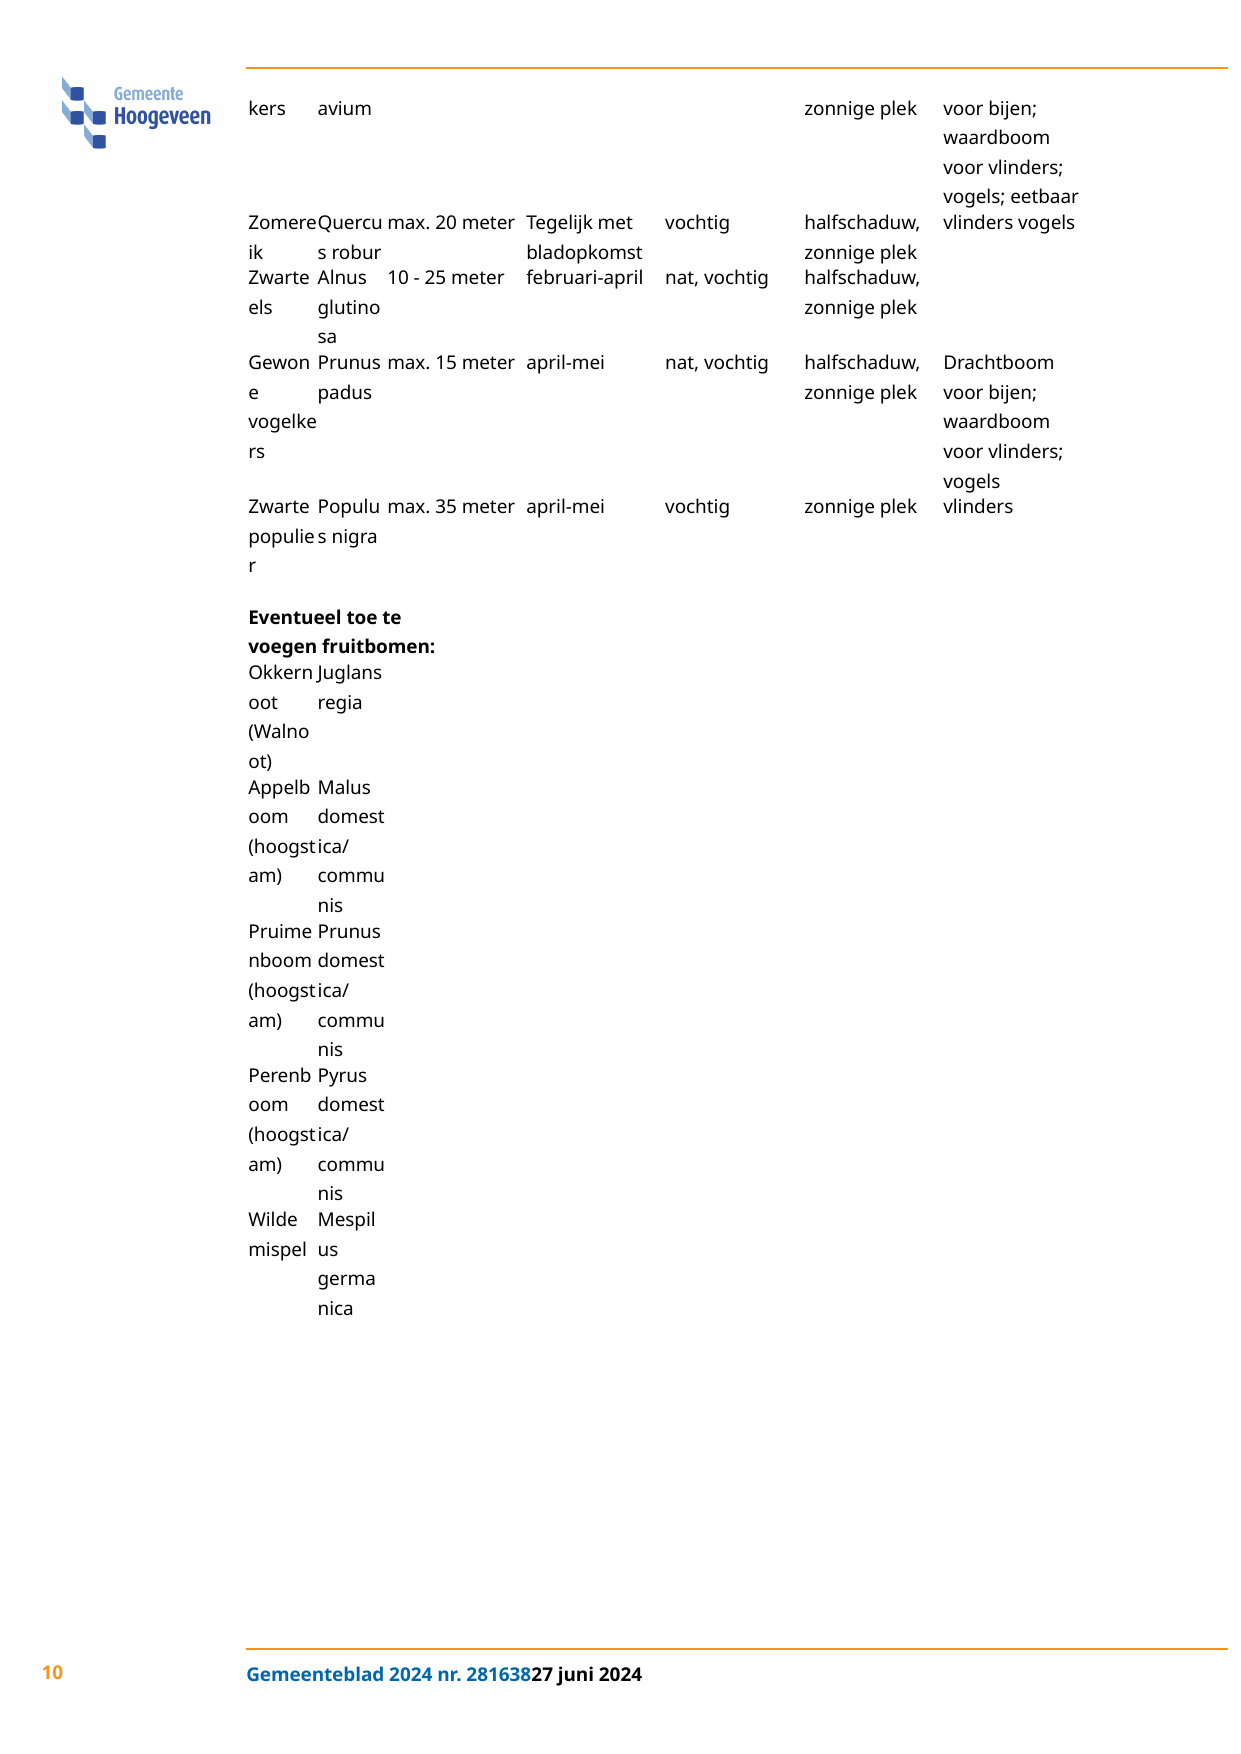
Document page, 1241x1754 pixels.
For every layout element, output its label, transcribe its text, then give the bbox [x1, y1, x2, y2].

table_cell [804, 1062, 943, 1206]
table_cell [804, 918, 943, 1062]
table_cell [943, 918, 1082, 1062]
table_cell vlinders [943, 494, 1082, 578]
table_cell kers [248, 95, 317, 209]
table_cell Prunus domestica/ communis [318, 918, 387, 1062]
table_cell Quercus robur [318, 209, 387, 264]
table_cell [1082, 95, 1152, 209]
table_cell [387, 579, 526, 604]
table_cell avium [318, 95, 387, 209]
table_cell [1082, 918, 1152, 1062]
table_cell [665, 774, 804, 918]
table_cell Drachtboom voor bijen; waardboom voor vlinders; vogels [943, 350, 1082, 493]
table_cell [526, 1206, 665, 1321]
table_cell Eventueel toe te voegen fruitbomen: [248, 604, 456, 659]
table_cell [804, 774, 943, 918]
table_cell [526, 660, 665, 774]
table_cell Appelboom (hoogstam) [248, 774, 317, 918]
table_cell [943, 1206, 1082, 1321]
table_cell Prunus padus [318, 350, 387, 493]
table_cell [387, 660, 526, 774]
table_cell [665, 660, 804, 774]
table_cell Tegelijk met bladopkomst [526, 209, 665, 264]
table_cell max. 15 meter [387, 350, 526, 493]
table_cell Alnus glutinosa [318, 265, 387, 349]
table_cell [1082, 774, 1152, 918]
table_cell Wilde mispel [248, 1206, 317, 1321]
table_cell 10 - 25 meter [387, 265, 526, 349]
table_cell [874, 604, 1013, 659]
table_cell [665, 1206, 804, 1321]
picture [41, 47, 231, 172]
table_cell [943, 579, 1082, 604]
table_cell Okkernoot (Walnoot) [248, 660, 317, 774]
table_cell [1082, 1206, 1152, 1321]
table_cell Gewone vogelkers [248, 350, 317, 493]
table_cell [735, 604, 873, 659]
table_cell Perenboom (hoogstam) [248, 1062, 317, 1206]
table_cell [318, 579, 387, 604]
table_cell zonnige plek [804, 494, 943, 578]
table_cell Mespilus germanica [318, 1206, 387, 1321]
table_cell nat, vochtig [665, 350, 804, 493]
table_cell [1082, 494, 1152, 578]
table_cell nat, vochtig [665, 265, 804, 349]
table_cell [943, 660, 1082, 774]
table_cell [1082, 209, 1152, 264]
table_cell april-mei [526, 494, 665, 578]
table_cell Populus nigra [318, 494, 387, 578]
table_cell [665, 918, 804, 1062]
table_cell Zwarte els [248, 265, 317, 349]
table_cell voor bijen; waardboom voor vlinders; vogels; eetbaar [943, 95, 1082, 209]
table_cell vochtig [665, 209, 804, 264]
table_cell [526, 918, 665, 1062]
table_cell Malus domestica/ communis [318, 774, 387, 918]
table_cell [387, 95, 526, 209]
table_cell halfschaduw, zonnige plek [804, 265, 943, 349]
table_cell [526, 95, 665, 209]
table_cell februari-april [526, 265, 665, 349]
table_cell [1082, 660, 1152, 774]
table_cell [665, 579, 804, 604]
table_cell vochtig [665, 494, 804, 578]
table_cell [665, 95, 804, 209]
table_cell [1082, 265, 1152, 349]
table_cell [526, 1062, 665, 1206]
table_cell [943, 774, 1082, 918]
table_cell halfschaduw, zonnige plek [804, 350, 943, 493]
table_cell [387, 1206, 526, 1321]
table_cell [943, 1062, 1082, 1206]
table_cell [1082, 350, 1152, 493]
table_cell [804, 579, 943, 604]
table_cell zonnige plek [804, 95, 943, 209]
table_cell Pruimenboom (hoogstam) [248, 918, 317, 1062]
table_cell april-mei [526, 350, 665, 493]
table_cell [1082, 579, 1152, 604]
table_cell [596, 604, 734, 659]
table_cell Juglans regia [318, 660, 387, 774]
table_cell Zwarte populier [248, 494, 317, 578]
table_cell halfschaduw, zonnige plek [804, 209, 943, 264]
table_cell [387, 918, 526, 1062]
table_cell [804, 1206, 943, 1321]
table_cell [665, 1062, 804, 1206]
table_cell [804, 660, 943, 774]
table_cell [1082, 1062, 1152, 1206]
table_cell [1013, 604, 1152, 659]
table_cell Zomereik [248, 209, 317, 264]
table_cell [456, 604, 596, 659]
table_cell [526, 774, 665, 918]
table_cell max. 20 meter [387, 209, 526, 264]
table_cell [526, 579, 665, 604]
table_cell vlinders vogels [943, 209, 1082, 264]
table_cell [943, 265, 1082, 349]
table_cell [248, 579, 317, 604]
table_cell [387, 774, 526, 918]
table_cell max. 35 meter [387, 494, 526, 578]
table_cell Pyrus domestica/ communis [318, 1062, 387, 1206]
table_cell [387, 1062, 526, 1206]
